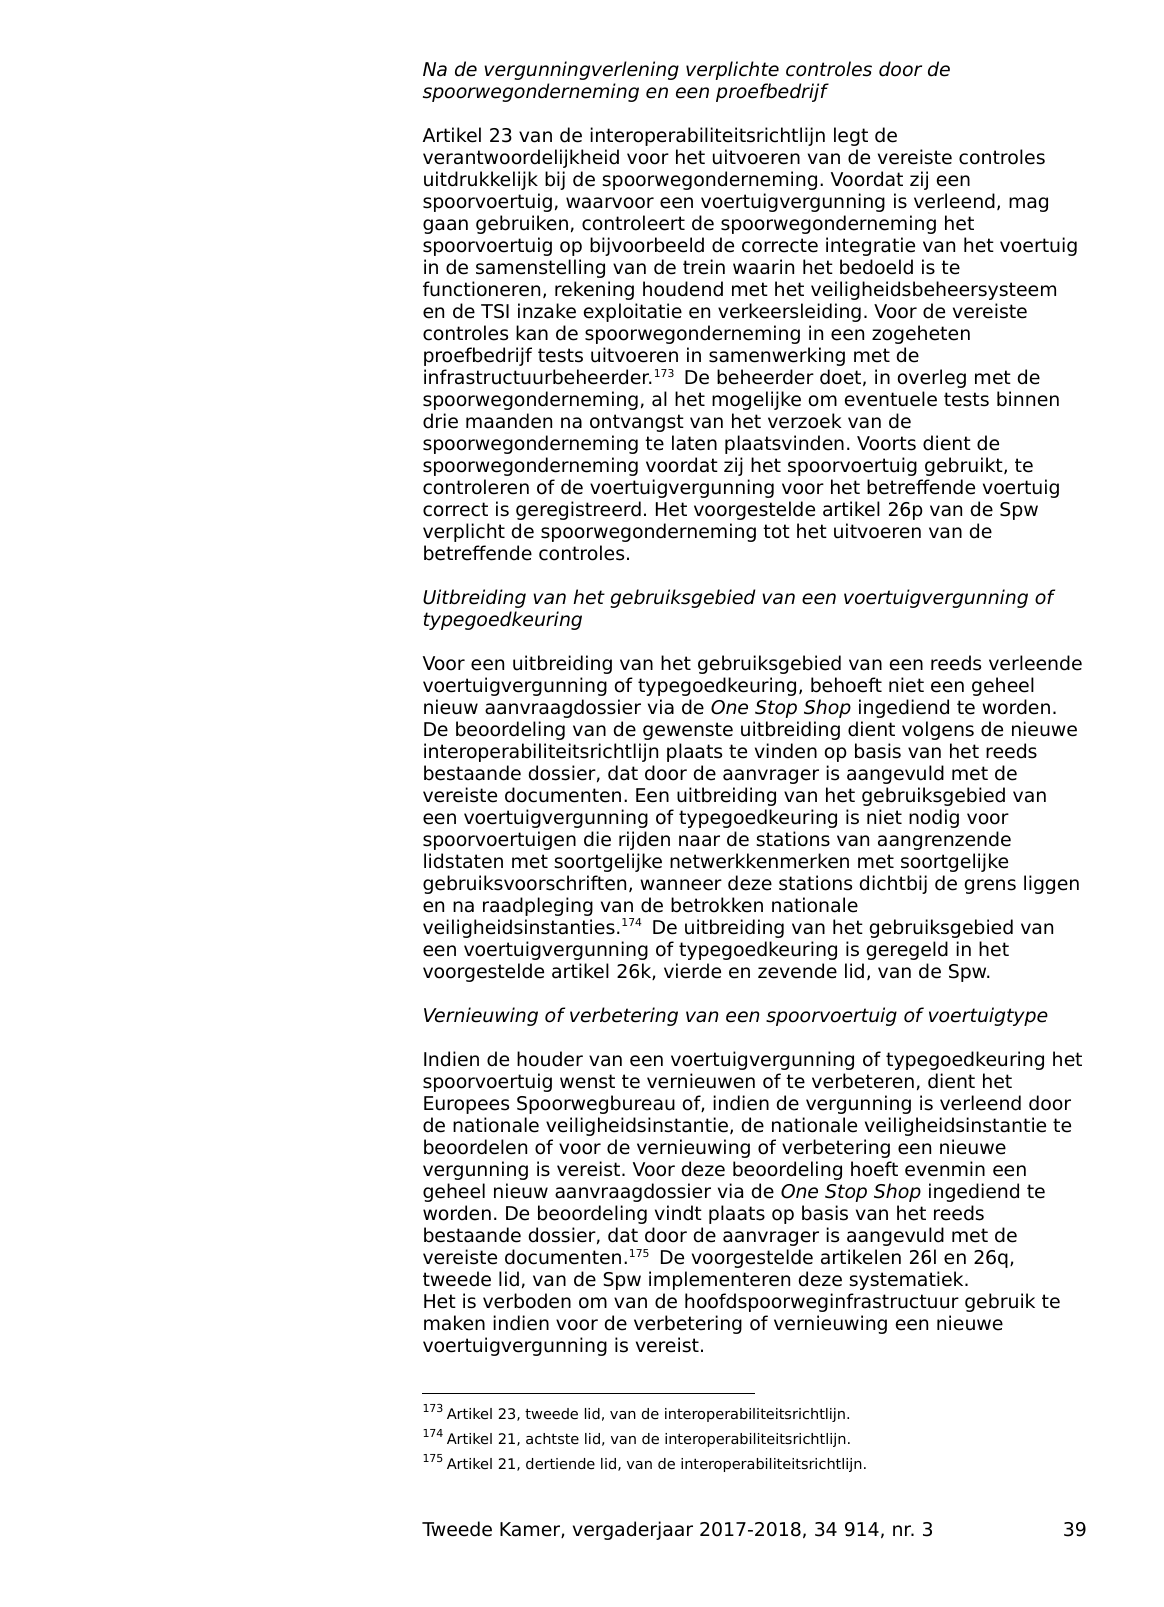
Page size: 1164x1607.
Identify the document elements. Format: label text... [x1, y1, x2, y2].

subtitle Na de vergunningverlening verplichte controles door de spoorwegonderneming en een proefbedrijf [422, 59, 1087, 103]
text Artikel 21, dertiende lid, van de interoperabiliteitsrichtlijn. [422, 1452, 1087, 1474]
text Indien de houder van een voertuigvergunning of typegoedkeuring het spoorvoertuig wenst te vernieuwen of te verbeteren, dient het Europees Spoorwegbureau of, indien de vergunning is verleend door de nationale veiligheidsinstantie, de nationale veiligheidsinstantie te beoordelen of voor de vernieuwing of verbetering een nieuwe vergunning is vereist. Voor deze beoordeling hoeft evenmin een geheel nieuw aanvraagdossier via de One Stop Shop ingediend te worden. De beoordeling vindt plaats op basis van het reeds bestaande dossier, dat door de aanvrager is aangevuld met de vereiste documenten. De voorgestelde artikelen 26l en 26q, tweede lid, van de Spw implementeren deze systematiek. [422, 1049, 1087, 1291]
subtitle Uitbreiding van het gebruiksgebied van een voertuigvergunning of typegoedkeuring [422, 587, 1087, 631]
text Het is verboden om van de hoofdspoorweginfrastructuur gebruik te maken indien voor de verbetering of vernieuwing een nieuwe voertuigvergunning is vereist. [422, 1291, 1087, 1357]
subtitle Vernieuwing of verbetering van een spoorvoertuig of voertuigtype [422, 1005, 1087, 1027]
text Artikel 23, tweede lid, van de interoperabiliteitsrichtlijn. [422, 1402, 1087, 1424]
text Voor een uitbreiding van het gebruiksgebied van een reeds verleende voertuigvergunning of typegoedkeuring, behoeft niet een geheel nieuw aanvraagdossier via de One Stop Shop ingediend te worden. De beoordeling van de gewenste uitbreiding dient volgens de nieuwe interoperabiliteitsrichtlijn plaats te vinden op basis van het reeds bestaande dossier, dat door de aanvrager is aangevuld met de vereiste documenten. Een uitbreiding van het gebruiksgebied van een voertuigvergunning of typegoedkeuring is niet nodig voor spoorvoertuigen die rijden naar de stations van aangrenzende lidstaten met soortgelijke netwerkkenmerken met soortgelijke gebruiksvoorschriften, wanneer deze stations dichtbij de grens liggen en na raadpleging van de betrokken nationale veiligheidsinstanties. De uitbreiding van het gebruiksgebied van een voertuigvergunning of typegoedkeuring is geregeld in het voorgestelde artikel 26k, vierde en zevende lid, van de Spw. [422, 653, 1087, 983]
text Artikel 21, achtste lid, van de interoperabiliteitsrichtlijn. [422, 1427, 1087, 1449]
text Artikel 23 van de interoperabiliteitsrichtlijn legt de verantwoordelijkheid voor het uitvoeren van de vereiste controles uitdrukkelijk bij de spoorwegonderneming. Voordat zij een spoorvoertuig, waarvoor een voertuigvergunning is verleend, mag gaan gebruiken, controleert de spoorwegonderneming het spoorvoertuig op bijvoorbeeld de correcte integratie van het voertuig in de samenstelling van de trein waarin het bedoeld is te functioneren, rekening houdend met het veiligheidsbeheersysteem en de TSI inzake exploitatie en verkeersleiding. Voor de vereiste controles kan de spoorwegonderneming in een zogeheten proefbedrijf tests uitvoeren in samenwerking met de infrastructuurbeheerder. De beheerder doet, in overleg met de spoorwegonderneming, al het mogelijke om eventuele tests binnen drie maanden na ontvangst van het verzoek van de spoorwegonderneming te laten plaatsvinden. Voorts dient de spoorwegonderneming voordat zij het spoorvoertuig gebruikt, te controleren of de voertuigvergunning voor het betreffende voertuig correct is geregistreerd. Het voorgestelde artikel 26p van de Spw verplicht de spoorwegonderneming tot het uitvoeren van de betreffende controles. [422, 125, 1087, 565]
